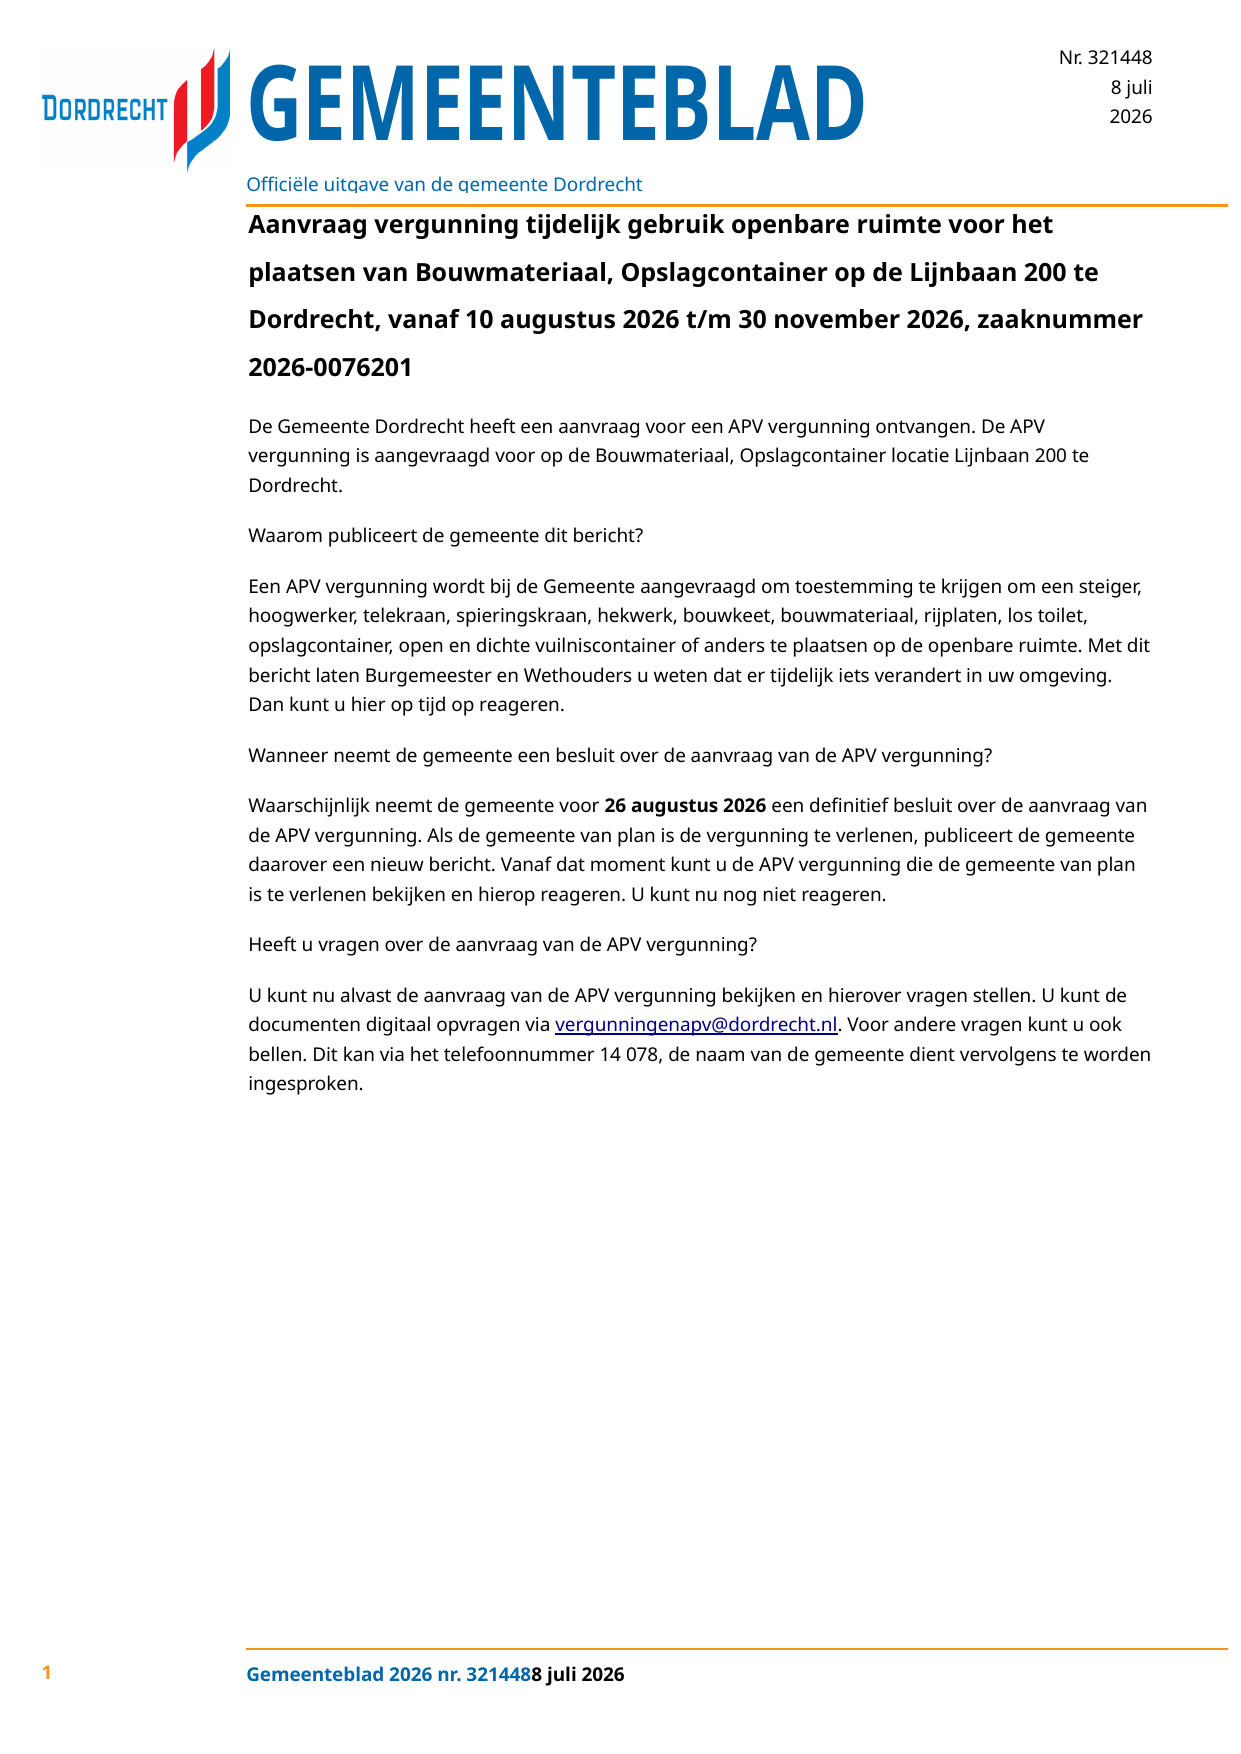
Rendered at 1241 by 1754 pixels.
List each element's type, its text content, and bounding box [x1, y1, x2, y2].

text Waarom publiceert de gemeente dit bericht? [248, 523, 1152, 548]
text U kunt nu alvast de aanvraag van de APV vergunning bekijken en hierover vragen stellen. U kunt de documenten digitaal opvragen via vergunningenapv@dordrecht.nl. Voor andere vragen kunt u ook bellen. Dit kan via het telefoonnummer 14 078, de naam van de gemeente dient vervolgens te worden ingesproken. [248, 982, 1152, 1096]
text Een APV vergunning wordt bij de Gemeente aangevraagd om toestemming te krijgen om een steiger, hoogwerker, telekraan, spieringskraan, hekwerk, bouwkeet, bouwmateriaal, rijplaten, los toilet, opslagcontainer, open en dichte vuilniscontainer of anders te plaatsen op de openbare ruimte. Met dit bericht laten Burgemeester en Wethouders u weten dat er tijdelijk iets verandert in uw omgeving. Dan kunt u hier op tijd op reageren. [248, 573, 1152, 717]
text Waarschijnlijk neemt de gemeente voor 26 augustus 2026 een definitief besluit over de aanvraag van de APV vergunning. Als de gemeente van plan is de vergunning te verlenen, publiceert de gemeente daarover een nieuw bericht. Vanaf dat moment kunt u de APV vergunning die de gemeente van plan is te verlenen bekijken en hierop reageren. U kunt nu nog niet reageren. [248, 792, 1152, 907]
text De Gemeente Dordrecht heeft een aanvraag voor een APV vergunning ontvangen. De APV vergunning is aangevraagd voor op de Bouwmateriaal, Opslagcontainer locatie Lijnbaan 200 te Dordrecht. [248, 413, 1152, 498]
text Wanneer neemt de gemeente een besluit over de aanvraag van de APV vergunning? [248, 742, 1152, 768]
picture [41, 47, 231, 172]
text Heeft u vragen over de aanvraag van de APV vergunning? [248, 931, 1152, 957]
text Aanvraag vergunning tijdelijk gebruik openbare ruimte voor het plaatsen van Bouwmateriaal, Opslagcontainer op de Lijnbaan 200 te Dordrecht, vanaf 10 augustus 2026 t/m 30 november 2026, zaaknummer 2026-0076201 [248, 207, 1152, 384]
